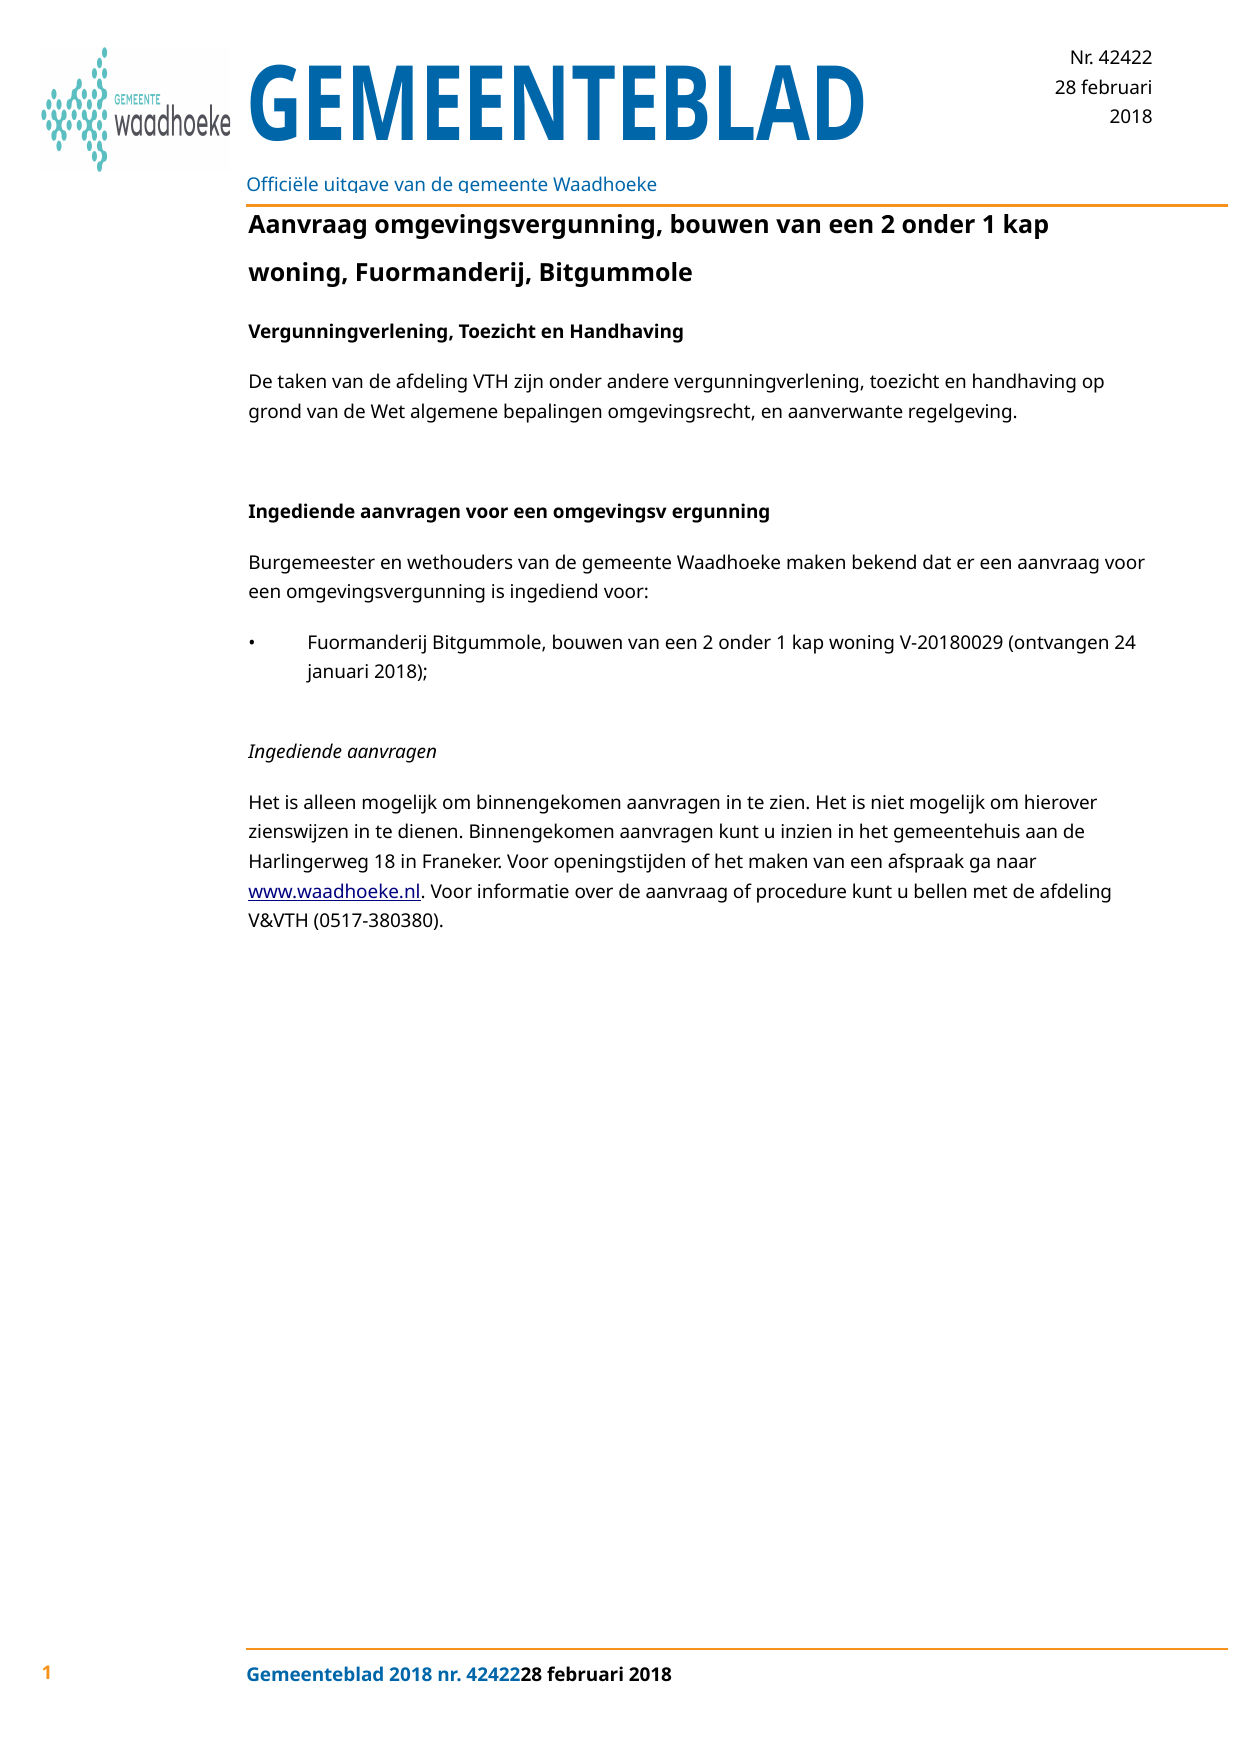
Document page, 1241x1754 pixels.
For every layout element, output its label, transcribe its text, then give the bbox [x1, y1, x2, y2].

list Fuormanderij Bitgummole, bouwen van een 2 onder 1 kap woning V-20180029 (ontvangen 24 januari 2018); [248, 629, 1152, 684]
text Burgemeester en wethouders van de gemeente Waadhoeke maken bekend dat er een aanvraag voor een omgevingsvergunning is ingediend voor: [248, 549, 1152, 604]
text Aanvraag omgevingsvergunning, bouwen van een 2 onder 1 kap woning, Fuormanderij, Bitgummole [248, 207, 1152, 288]
text Het is alleen mogelijk om binnengekomen aanvragen in te zien. Het is niet mogelijk om hierover zienswijzen in te dienen. Binnengekomen aanvragen kunt u inzien in het gemeentehuis aan de Harlingerweg 18 in Franeker. Voor openingstijden of het maken van een afspraak ga naar www.waadhoeke.nl. Voor informatie over de aanvraag of procedure kunt u bellen met de afdeling V&VTH (0517-380380). [248, 789, 1152, 933]
text Ingediende aanvragen [248, 739, 1152, 764]
text Ingediende aanvragen voor een omgevingsv ergunning [248, 499, 1152, 524]
text Vergunningverlening, Toezicht en Handhaving [248, 318, 1152, 344]
text De taken van de afdeling VTH zijn onder andere vergunningverlening, toezicht en handhaving op grond van de Wet algemene bepalingen omgevingsrecht, en aanverwante regelgeving. [248, 368, 1152, 424]
picture [41, 47, 231, 172]
